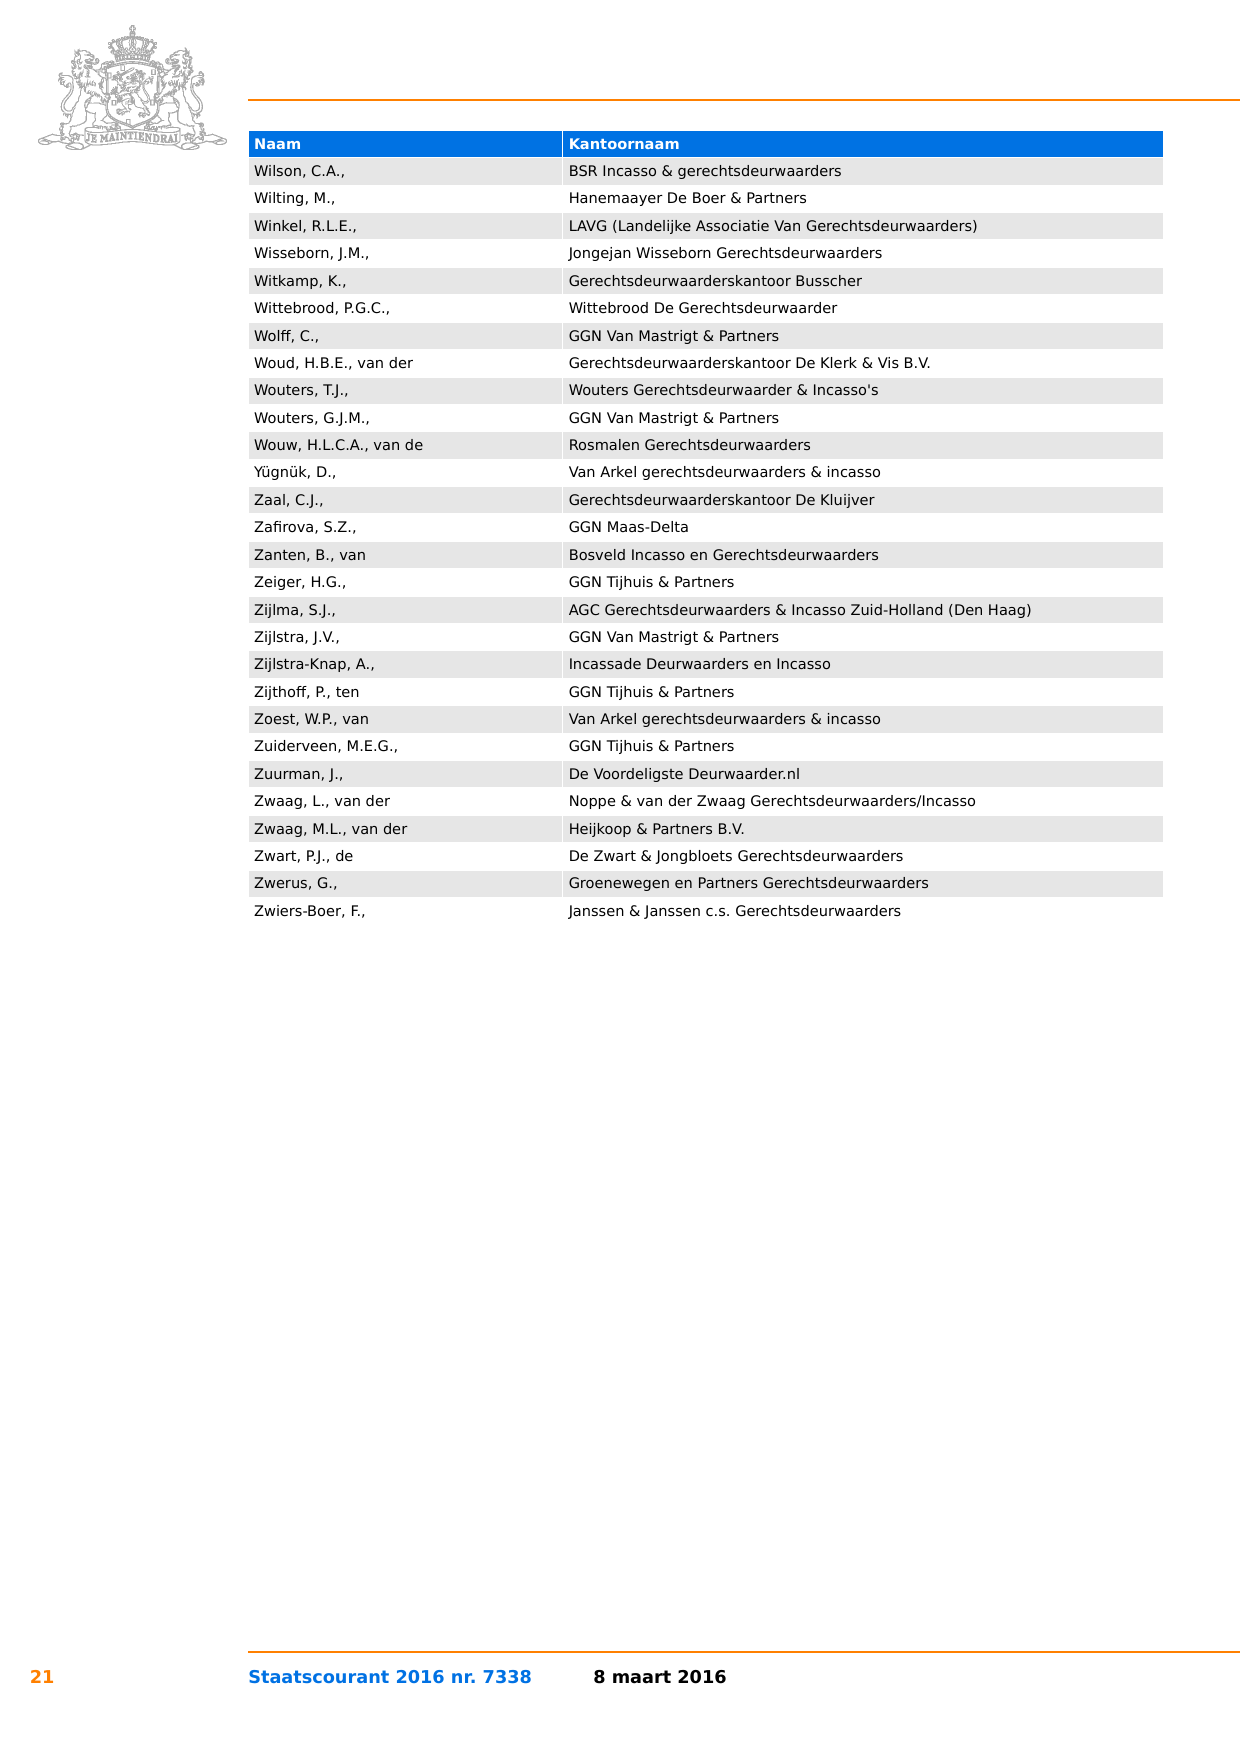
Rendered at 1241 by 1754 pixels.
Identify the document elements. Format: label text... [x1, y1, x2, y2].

table_cell Wouters Gerechtsdeurwaarder & Incasso's [563, 378, 1163, 404]
table_cell Zanten, B., van [249, 542, 562, 568]
table_cell Winkel, R.L.E., [249, 213, 562, 239]
table_cell Zwaag, L., van der [249, 789, 562, 815]
table_cell AGC Gerechtsdeurwaarders & Incasso Zuid-Holland (Den Haag) [563, 597, 1163, 623]
table_cell De Voordeligste Deurwaarder.nl [563, 761, 1163, 787]
table_cell Yügnük, D., [249, 460, 562, 486]
table_cell GGN Van Mastrigt & Partners [563, 323, 1163, 349]
table_cell Groenewegen en Partners Gerechtsdeurwaarders [563, 871, 1163, 897]
table_cell Incassade Deurwaarders en Incasso [563, 651, 1163, 678]
table_cell Heijkoop & Partners B.V. [563, 816, 1163, 842]
table_cell Wittebrood De Gerechtsdeurwaarder [563, 295, 1163, 322]
table_cell Jongejan Wisseborn Gerechtsdeurwaarders [563, 241, 1163, 267]
table_cell Hanemaayer De Boer & Partners [563, 186, 1163, 212]
table_cell Zafirova, S.Z., [249, 515, 562, 541]
table_cell Bosveld Incasso en Gerechtsdeurwaarders [563, 542, 1163, 568]
table_cell GGN Maas-Delta [563, 515, 1163, 541]
table_cell Noppe & van der Zwaag Gerechtsdeurwaarders/Incasso [563, 789, 1163, 815]
table_cell Woud, H.B.E., van der [249, 350, 562, 376]
table_cell GGN Tijhuis & Partners [563, 734, 1163, 760]
table_cell Zijthoff, P., ten [249, 679, 562, 705]
table_cell Witkamp, K., [249, 268, 562, 294]
table_cell GGN Tijhuis & Partners [563, 569, 1163, 596]
table_cell Zwart, P.J., de [249, 843, 562, 869]
table_cell GGN Tijhuis & Partners [563, 679, 1163, 705]
table_cell Van Arkel gerechtsdeurwaarders & incasso [563, 706, 1163, 733]
table_cell Zwiers-Boer, F., [249, 898, 562, 924]
table_cell Wittebrood, P.G.C., [249, 295, 562, 322]
picture [38, 25, 227, 150]
table_cell BSR Incasso & gerechtsdeurwaarders [563, 158, 1163, 185]
table_cell Zijlstra, J.V., [249, 624, 562, 650]
table_cell Wouters, T.J., [249, 378, 562, 404]
table_cell Janssen & Janssen c.s. Gerechtsdeurwaarders [563, 898, 1163, 924]
table_cell Van Arkel gerechtsdeurwaarders & incasso [563, 460, 1163, 486]
table_cell Zoest, W.P., van [249, 706, 562, 733]
table_cell Gerechtsdeurwaarderskantoor De Kluijver [563, 487, 1163, 513]
table_cell Zuiderveen, M.E.G., [249, 734, 562, 760]
table_cell Wolff, C., [249, 323, 562, 349]
table_header Naam [249, 131, 562, 157]
table_cell Zeiger, H.G., [249, 569, 562, 596]
table_cell Zijlstra-Knap, A., [249, 651, 562, 678]
table_cell Zaal, C.J., [249, 487, 562, 513]
table_cell Wilson, C.A., [249, 158, 562, 185]
table_cell Wouw, H.L.C.A., van de [249, 432, 562, 459]
table_cell Wisseborn, J.M., [249, 241, 562, 267]
table_header Kantoornaam [563, 131, 1163, 157]
table_cell Gerechtsdeurwaarderskantoor De Klerk & Vis B.V. [563, 350, 1163, 376]
table_cell Zwerus, G., [249, 871, 562, 897]
table_cell LAVG (Landelijke Associatie Van Gerechtsdeurwaarders) [563, 213, 1163, 239]
table_cell Zuurman, J., [249, 761, 562, 787]
table_cell Gerechtsdeurwaarderskantoor Busscher [563, 268, 1163, 294]
table_cell De Zwart & Jongbloets Gerechtsdeurwaarders [563, 843, 1163, 869]
table_cell GGN Van Mastrigt & Partners [563, 624, 1163, 650]
table_cell Zwaag, M.L., van der [249, 816, 562, 842]
table_cell Rosmalen Gerechtsdeurwaarders [563, 432, 1163, 459]
table_cell GGN Van Mastrigt & Partners [563, 405, 1163, 431]
table_cell Zijlma, S.J., [249, 597, 562, 623]
table_cell Wouters, G.J.M., [249, 405, 562, 431]
table_cell Wilting, M., [249, 186, 562, 212]
